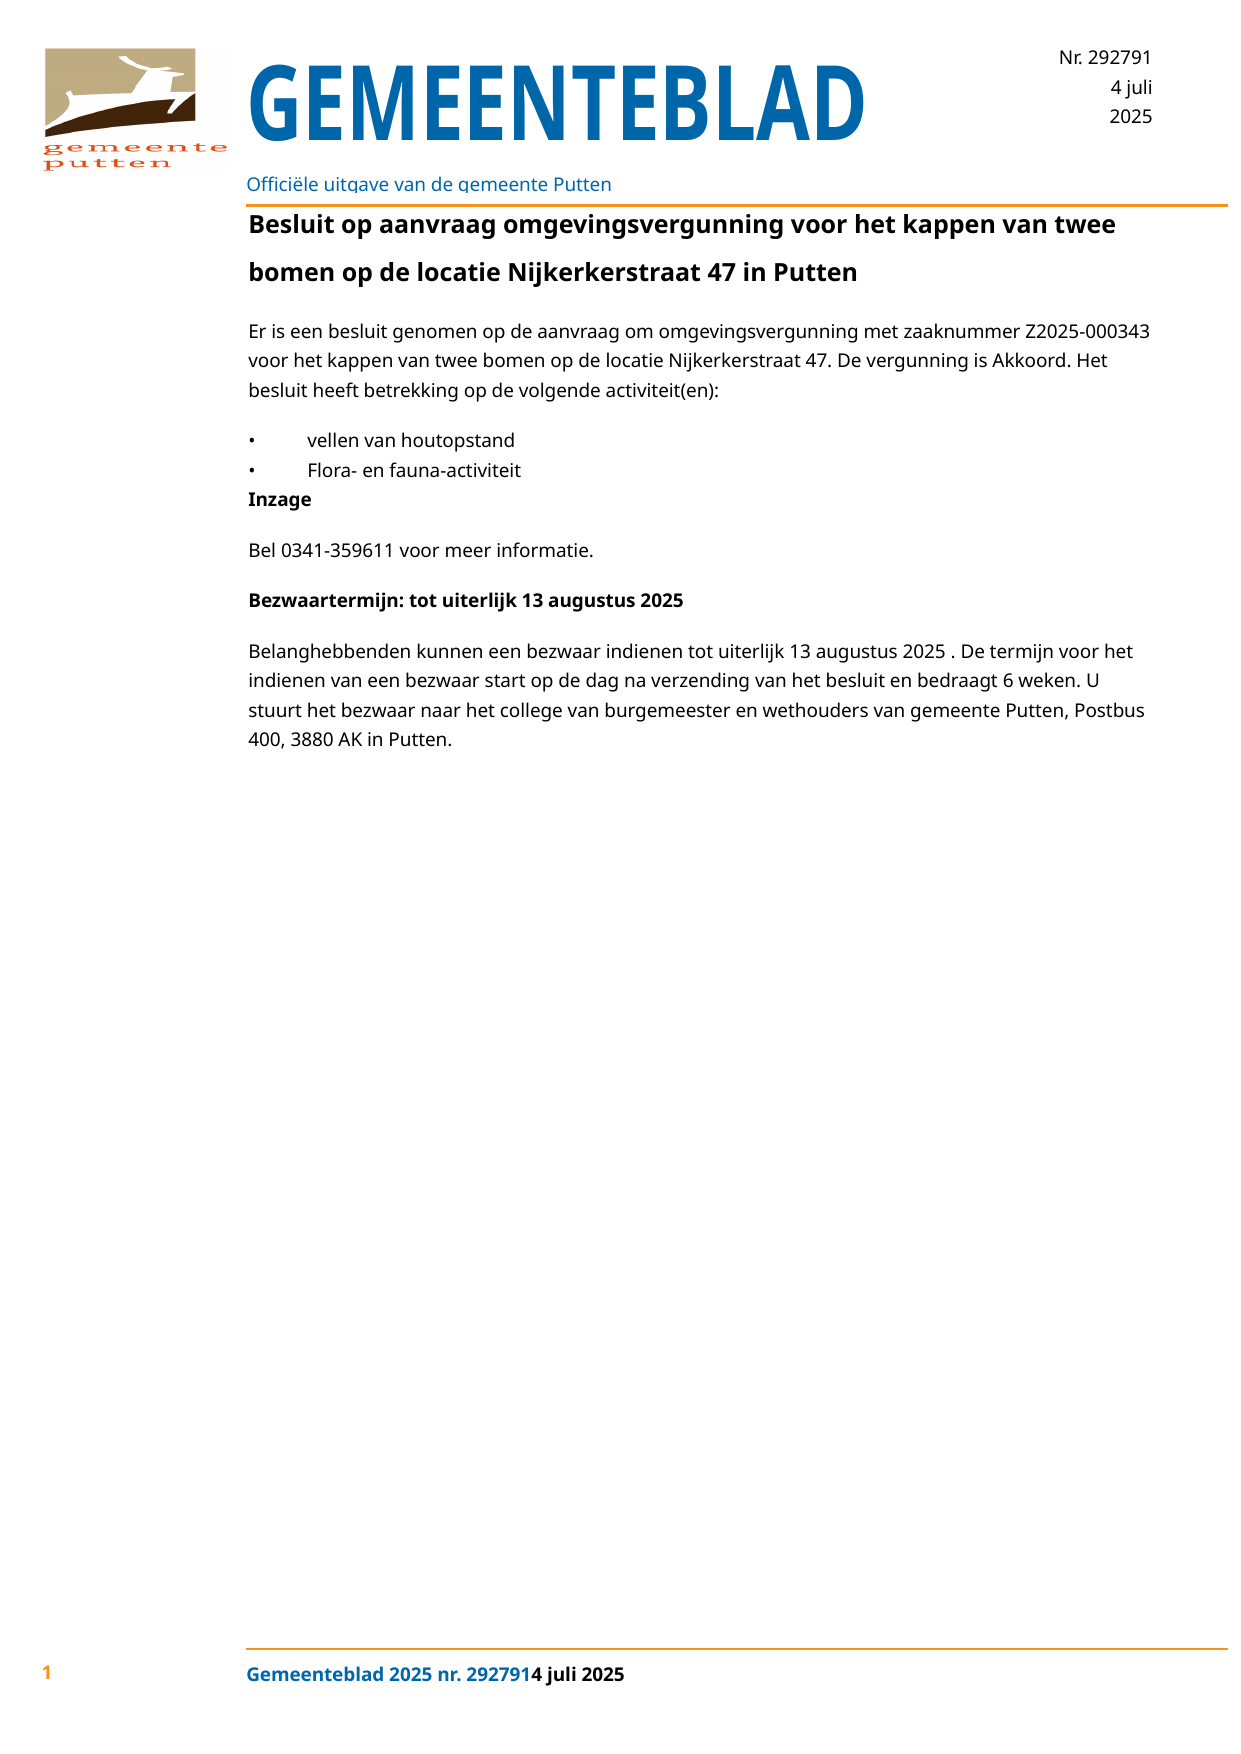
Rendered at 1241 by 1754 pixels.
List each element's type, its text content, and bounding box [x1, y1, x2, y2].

list Flora- en fauna-activiteit [248, 457, 1152, 483]
picture [41, 47, 231, 172]
text Bel 0341-359611 voor meer informatie. [248, 537, 1152, 563]
text Bezwaartermijn: tot uiterlijk 13 augustus 2025 [248, 587, 1152, 613]
list vellen van houtopstand [248, 427, 1152, 453]
text Er is een besluit genomen op de aanvraag om omgevingsvergunning met zaaknummer Z2025-000343 voor het kappen van twee bomen op de locatie Nijkerkerstraat 47. De vergunning is Akkoord. Het besluit heeft betrekking op de volgende activiteit(en): [248, 318, 1152, 403]
text Besluit op aanvraag omgevingsvergunning voor het kappen van twee bomen op de locatie Nijkerkerstraat 47 in Putten [248, 207, 1152, 288]
text Belanghebbenden kunnen een bezwaar indienen tot uiterlijk 13 augustus 2025 . De termijn voor het indienen van een bezwaar start op de dag na verzending van het besluit en bedraagt 6 weken. U stuurt het bezwaar naar het college van burgemeester en wethouders van gemeente Putten, Postbus 400, 3880 AK in Putten. [248, 638, 1152, 752]
text Inzage [248, 487, 1152, 512]
